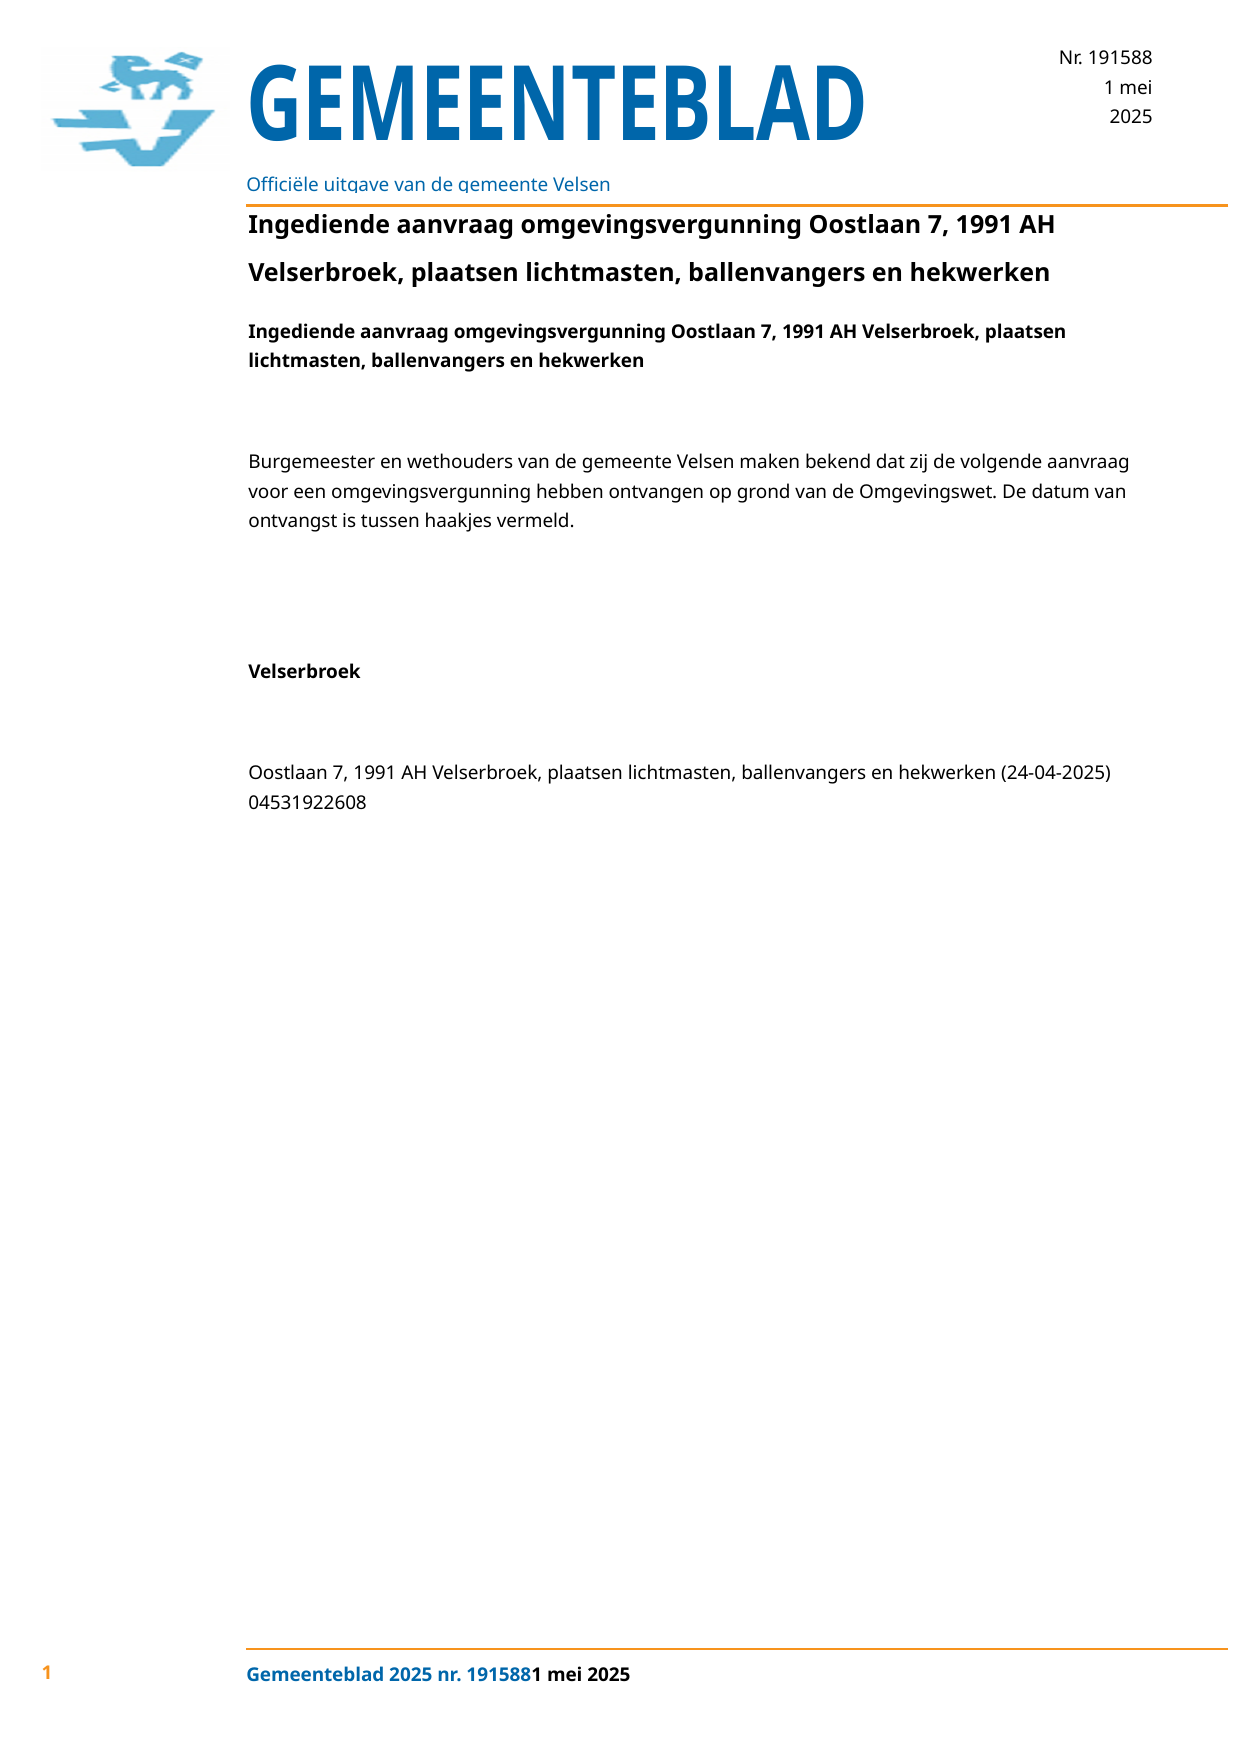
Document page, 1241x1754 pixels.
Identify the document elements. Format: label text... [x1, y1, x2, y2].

text Ingediende aanvraag omgevingsvergunning Oostlaan 7, 1991 AH Velserbroek, plaatsen lichtmasten, ballenvangers en hekwerken [248, 207, 1152, 288]
text Velserbroek [248, 659, 1152, 684]
picture [41, 47, 231, 172]
text Ingediende aanvraag omgevingsvergunning Oostlaan 7, 1991 AH Velserbroek, plaatsen lichtmasten, ballenvangers en hekwerken [248, 318, 1152, 373]
text Burgemeester en wethouders van de gemeente Velsen maken bekend dat zij de volgende aanvraag voor een omgevingsvergunning hebben ontvangen op grond van de Omgevingswet. De datum van ontvangst is tussen haakjes vermeld. [248, 448, 1152, 533]
text Oostlaan 7, 1991 AH Velserbroek, plaatsen lichtmasten, ballenvangers en hekwerken (24-04-2025) 04531922608 [248, 759, 1152, 815]
